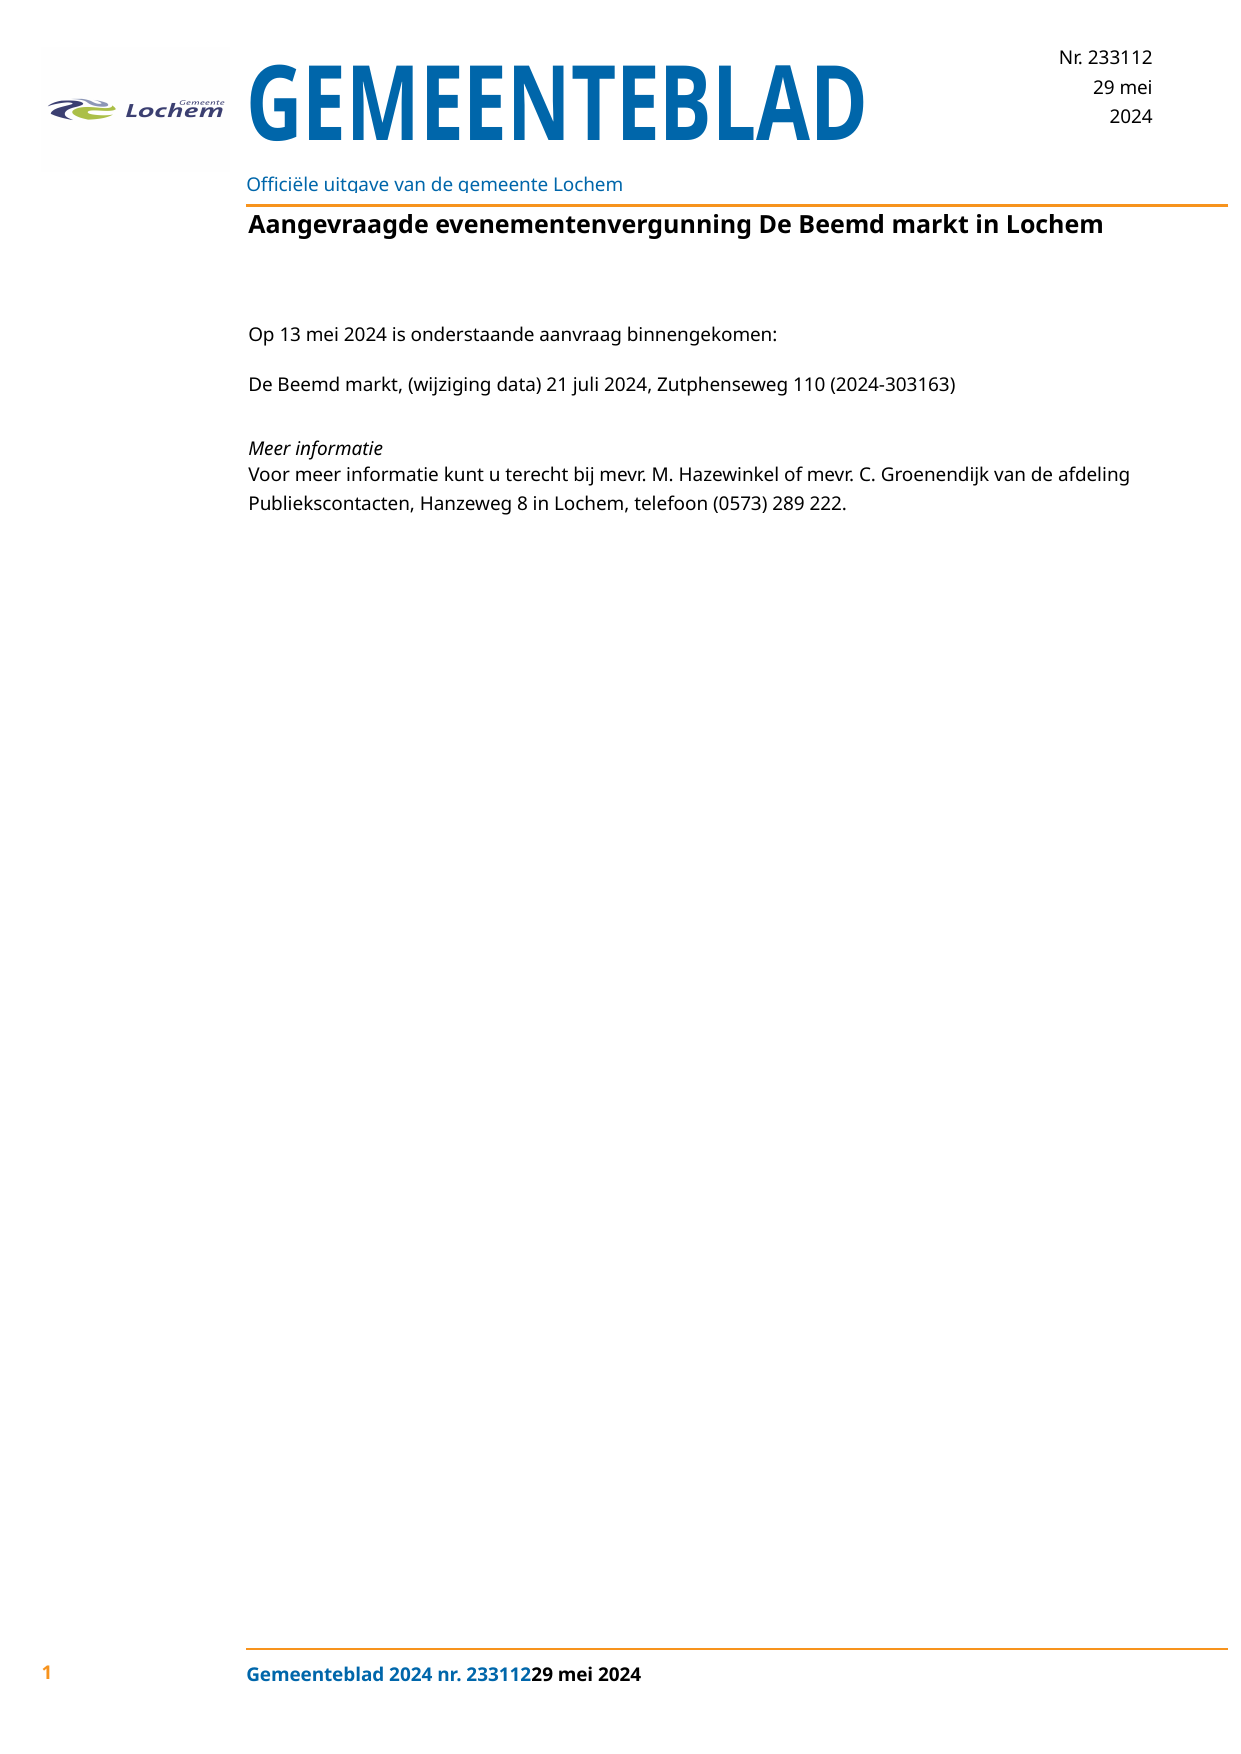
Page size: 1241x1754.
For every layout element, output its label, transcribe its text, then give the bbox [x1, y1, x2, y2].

picture [41, 47, 231, 172]
text De Beemd markt, (wijziging data) 21 juli 2024, Zutphenseweg 110 (2024-303163) [248, 371, 1152, 397]
text Meer informatie [248, 435, 1152, 461]
text Voor meer informatie kunt u terecht bij mevr. M. Hazewinkel of mevr. C. Groenendijk van de afdeling Publiekscontacten, Hanzeweg 8 in Lochem, telefoon (0573) 289 222. [248, 461, 1152, 516]
text Op 13 mei 2024 is onderstaande aanvraag binnengekomen: [248, 321, 1152, 346]
text Aangevraagde evenementenvergunning De Beemd markt in Lochem [248, 207, 1152, 241]
